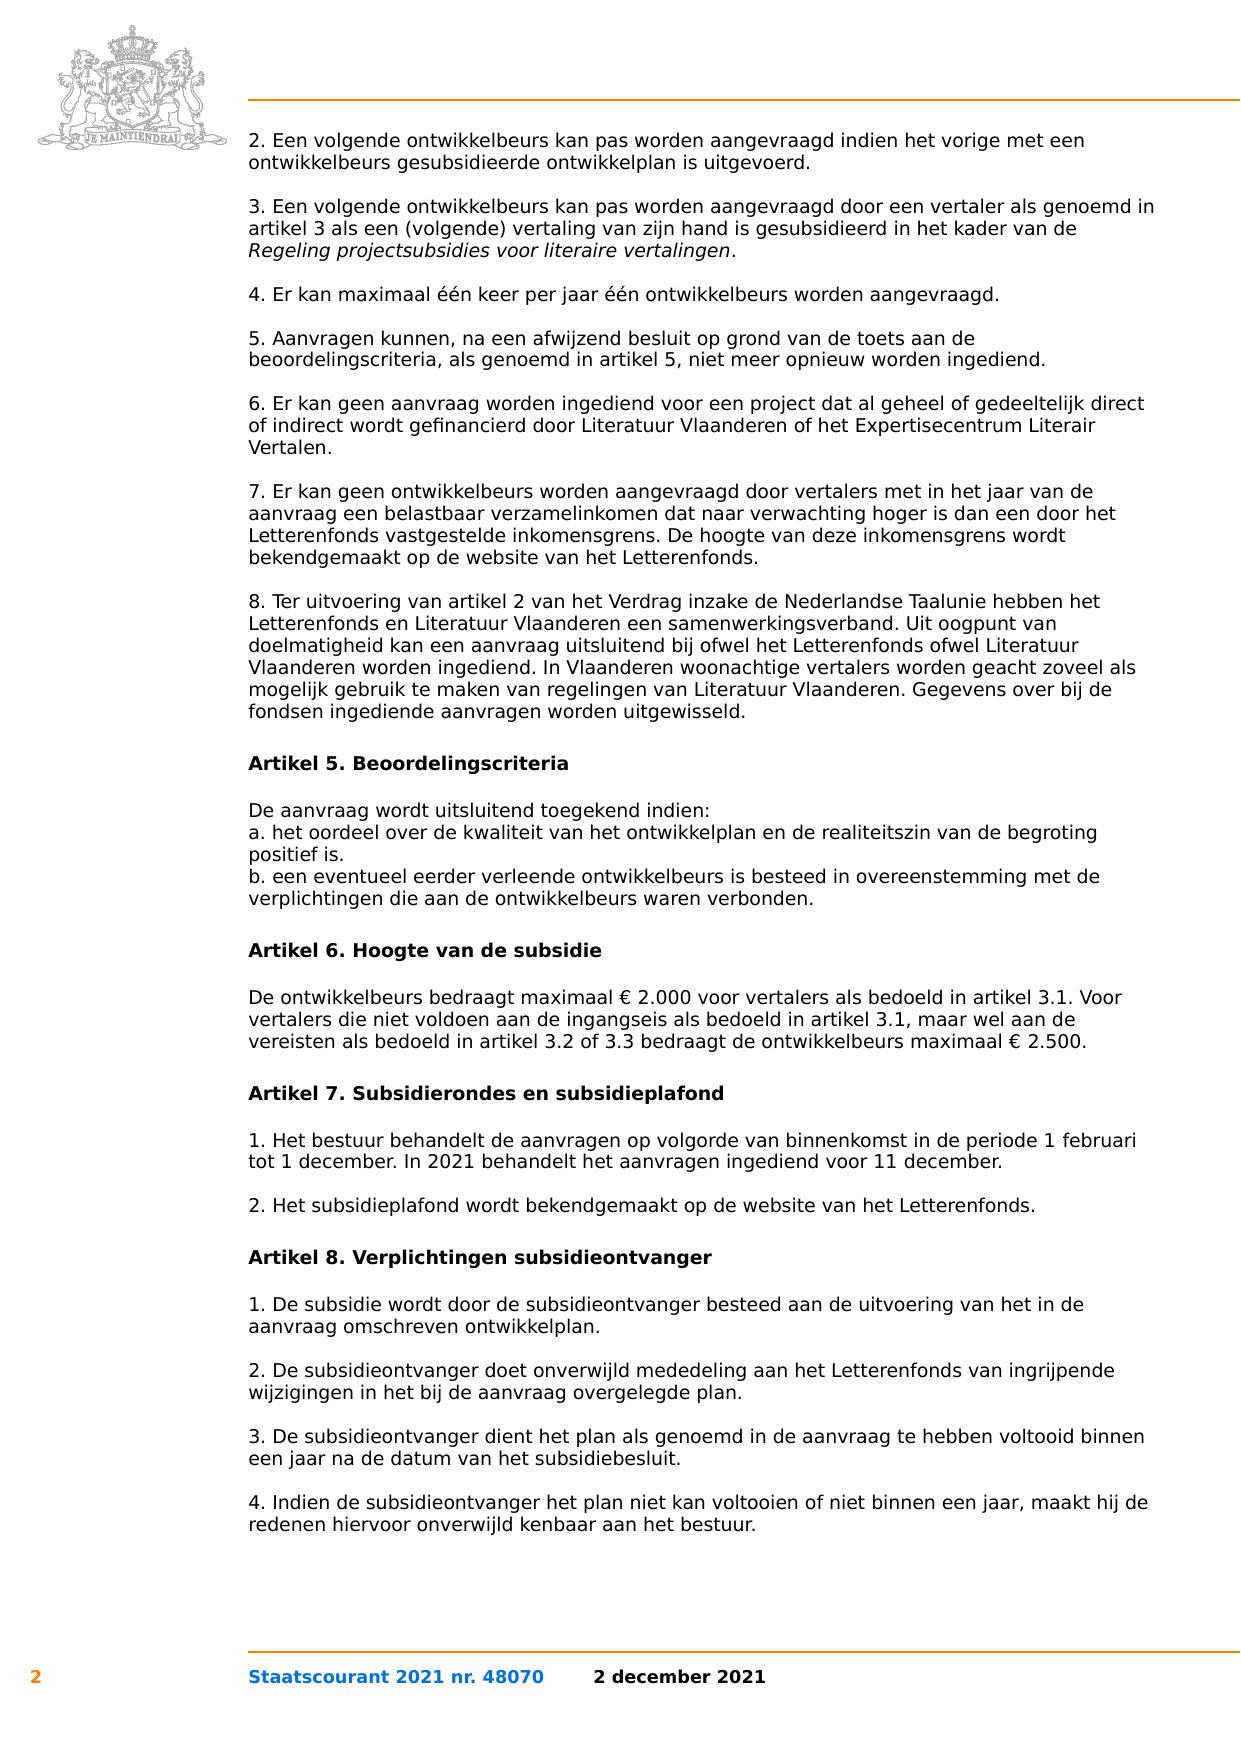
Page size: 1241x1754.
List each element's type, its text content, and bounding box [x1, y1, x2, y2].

text 6. Er kan geen aanvraag worden ingediend voor een project dat al geheel of gedeeltelijk direct of indirect wordt gefinancierd door Literatuur Vlaanderen of het Expertisecentrum Literair Vertalen. [248, 393, 1163, 459]
picture [38, 25, 227, 150]
text De ontwikkelbeurs bedraagt maximaal € 2.000 voor vertalers als bedoeld in artikel 3.1. Voor vertalers die niet voldoen aan de ingangseis als bedoeld in artikel 3.1, maar wel aan de vereisten als bedoeld in artikel 3.2 of 3.3 bedraagt de ontwikkelbeurs maximaal € 2.500. [248, 987, 1163, 1052]
text 2. Het subsidieplafond wordt bekendgemaakt op de website van het Letterenfonds. [248, 1195, 1163, 1217]
text 2. Een volgende ontwikkelbeurs kan pas worden aangevraagd indien het vorige met een ontwikkelbeurs gesubsidieerde ontwikkelplan is uitgevoerd. [248, 130, 1163, 174]
text 1. De subsidie wordt door de subsidieontvanger besteed aan de uitvoering van het in de aanvraag omschreven ontwikkelplan. [248, 1294, 1163, 1338]
text De aanvraag wordt uitsluitend toegekend indien: [248, 800, 1163, 822]
subtitle Artikel 8. Verplichtingen subsidieontvanger [248, 1247, 1163, 1269]
text 3. Een volgende ontwikkelbeurs kan pas worden aangevraagd door een vertaler als genoemd in artikel 3 als een (volgende) vertaling van zijn hand is gesubsidieerd in het kader van de Regeling projectsubsidies voor literaire vertalingen. [248, 196, 1163, 262]
text 4. Indien de subsidieontvanger het plan niet kan voltooien of niet binnen een jaar, maakt hij de redenen hiervoor onverwijld kenbaar aan het bestuur. [248, 1492, 1163, 1536]
text b. een eventueel eerder verleende ontwikkelbeurs is besteed in overeenstemming met de verplichtingen die aan de ontwikkelbeurs waren verbonden. [248, 866, 1163, 909]
text 3. De subsidieontvanger dient het plan als genoemd in de aanvraag te hebben voltooid binnen een jaar na de datum van het subsidiebesluit. [248, 1426, 1163, 1470]
subtitle Artikel 5. Beoordelingscriteria [248, 753, 1163, 775]
text 8. Ter uitvoering van artikel 2 van het Verdrag inzake de Nederlandse Taalunie hebben het Letterenfonds en Literatuur Vlaanderen een samenwerkingsverband. Uit oogpunt van doelmatigheid kan een aanvraag uitsluitend bij ofwel het Letterenfonds ofwel Literatuur Vlaanderen worden ingediend. In Vlaanderen woonachtige vertalers worden geacht zoveel als mogelijk gebruik te maken van regelingen van Literatuur Vlaanderen. Gegevens over bij de fondsen ingediende aanvragen worden uitgewisseld. [248, 591, 1163, 723]
subtitle Artikel 6. Hoogte van de subsidie [248, 939, 1163, 962]
subtitle Artikel 7. Subsidierondes en subsidieplafond [248, 1082, 1163, 1104]
text 4. Er kan maximaal één keer per jaar één ontwikkelbeurs worden aangevraagd. [248, 283, 1163, 306]
text 7. Er kan geen ontwikkelbeurs worden aangevraagd door vertalers met in het jaar van de aanvraag een belastbaar verzamelinkomen dat naar verwachting hoger is dan een door het Letterenfonds vastgestelde inkomensgrens. De hoogte van deze inkomensgrens wordt bekendgemaakt op de website van het Letterenfonds. [248, 481, 1163, 569]
text a. het oordeel over de kwaliteit van het ontwikkelplan en de realiteitszin van de begroting positief is. [248, 822, 1163, 866]
text 5. Aanvragen kunnen, na een afwijzend besluit op grond van de toets aan de beoordelingscriteria, als genoemd in artikel 5, niet meer opnieuw worden ingediend. [248, 327, 1163, 371]
text 2. De subsidieontvanger doet onverwijld mededeling aan het Letterenfonds van ingrijpende wijzigingen in het bij de aanvraag overgelegde plan. [248, 1360, 1163, 1404]
text 1. Het bestuur behandelt de aanvragen op volgorde van binnenkomst in de periode 1 februari tot 1 december. In 2021 behandelt het aanvragen ingediend voor 11 december. [248, 1129, 1163, 1173]
